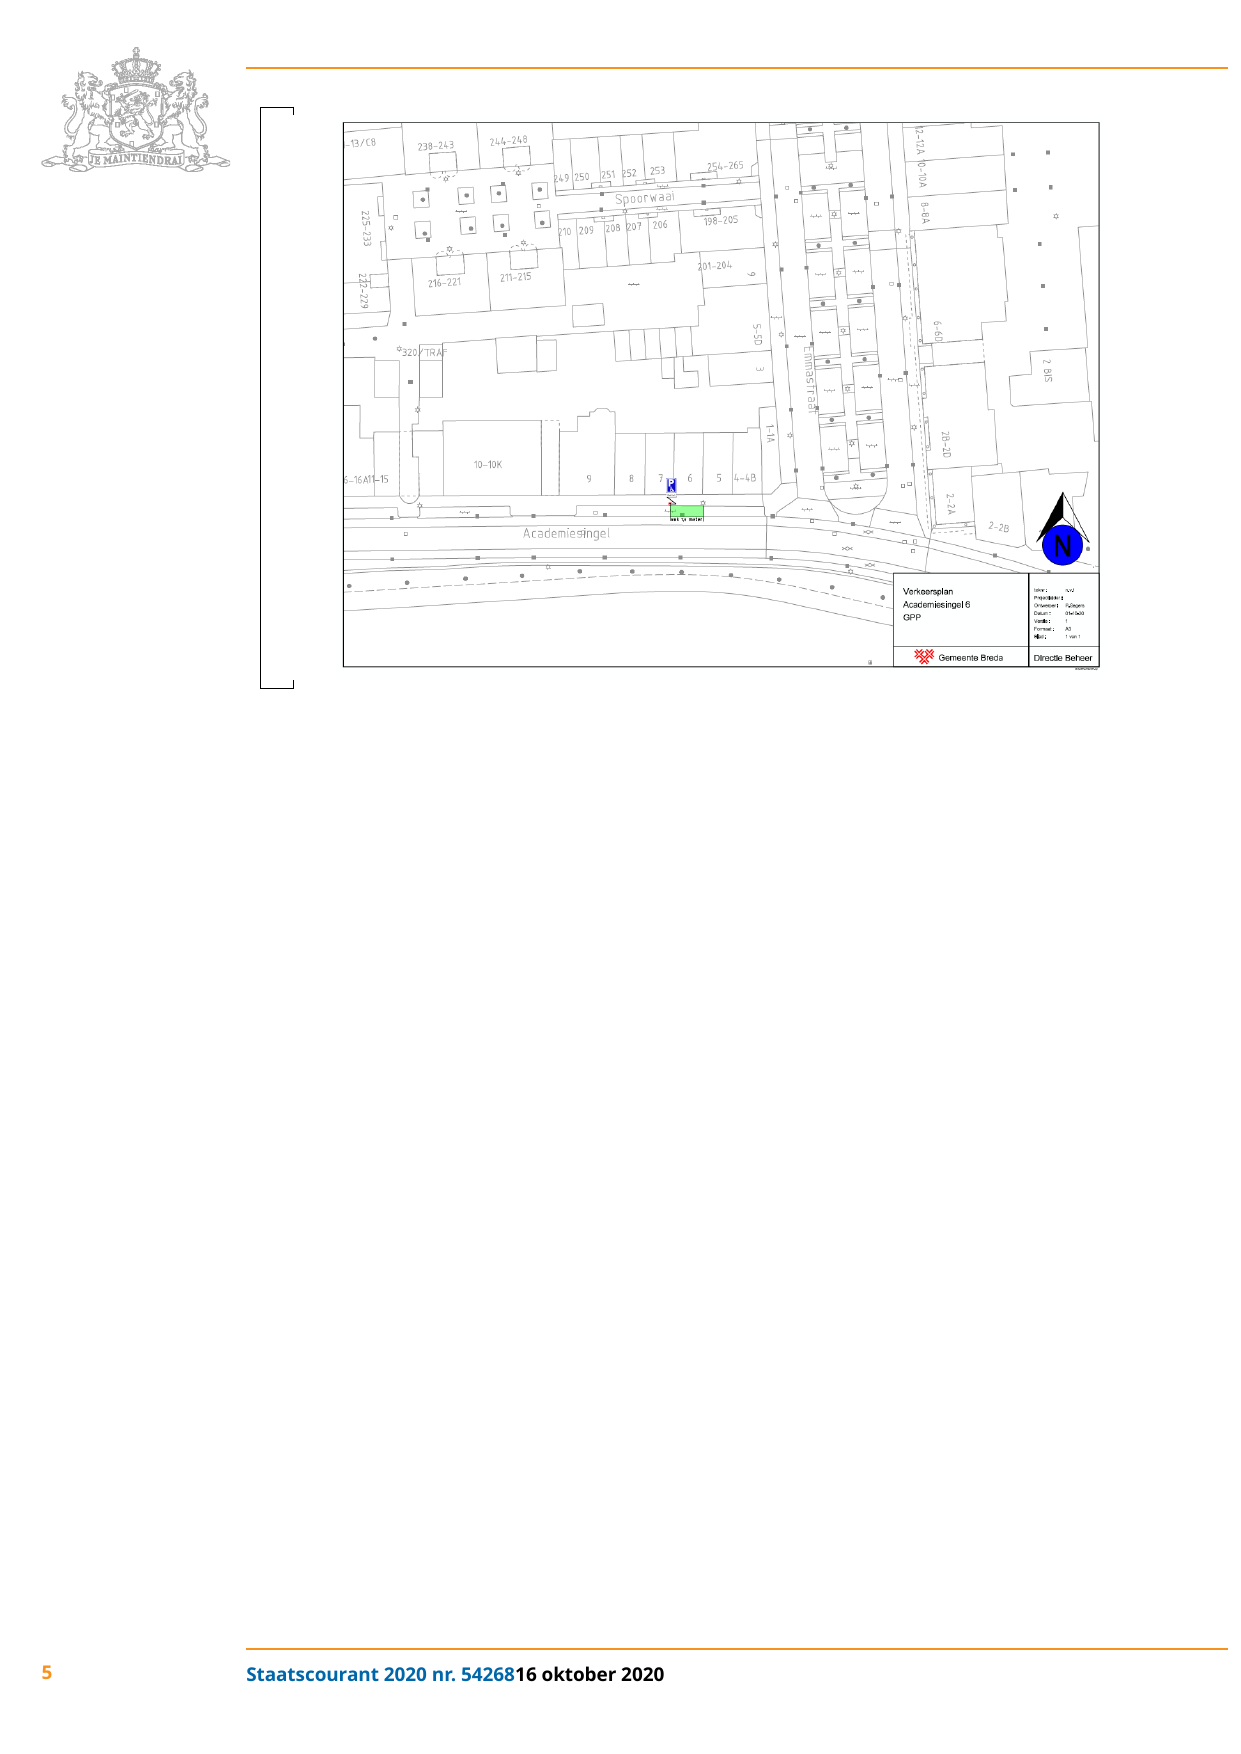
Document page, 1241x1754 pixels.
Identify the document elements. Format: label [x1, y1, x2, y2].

picture [268, 115, 1173, 680]
picture [41, 47, 231, 172]
